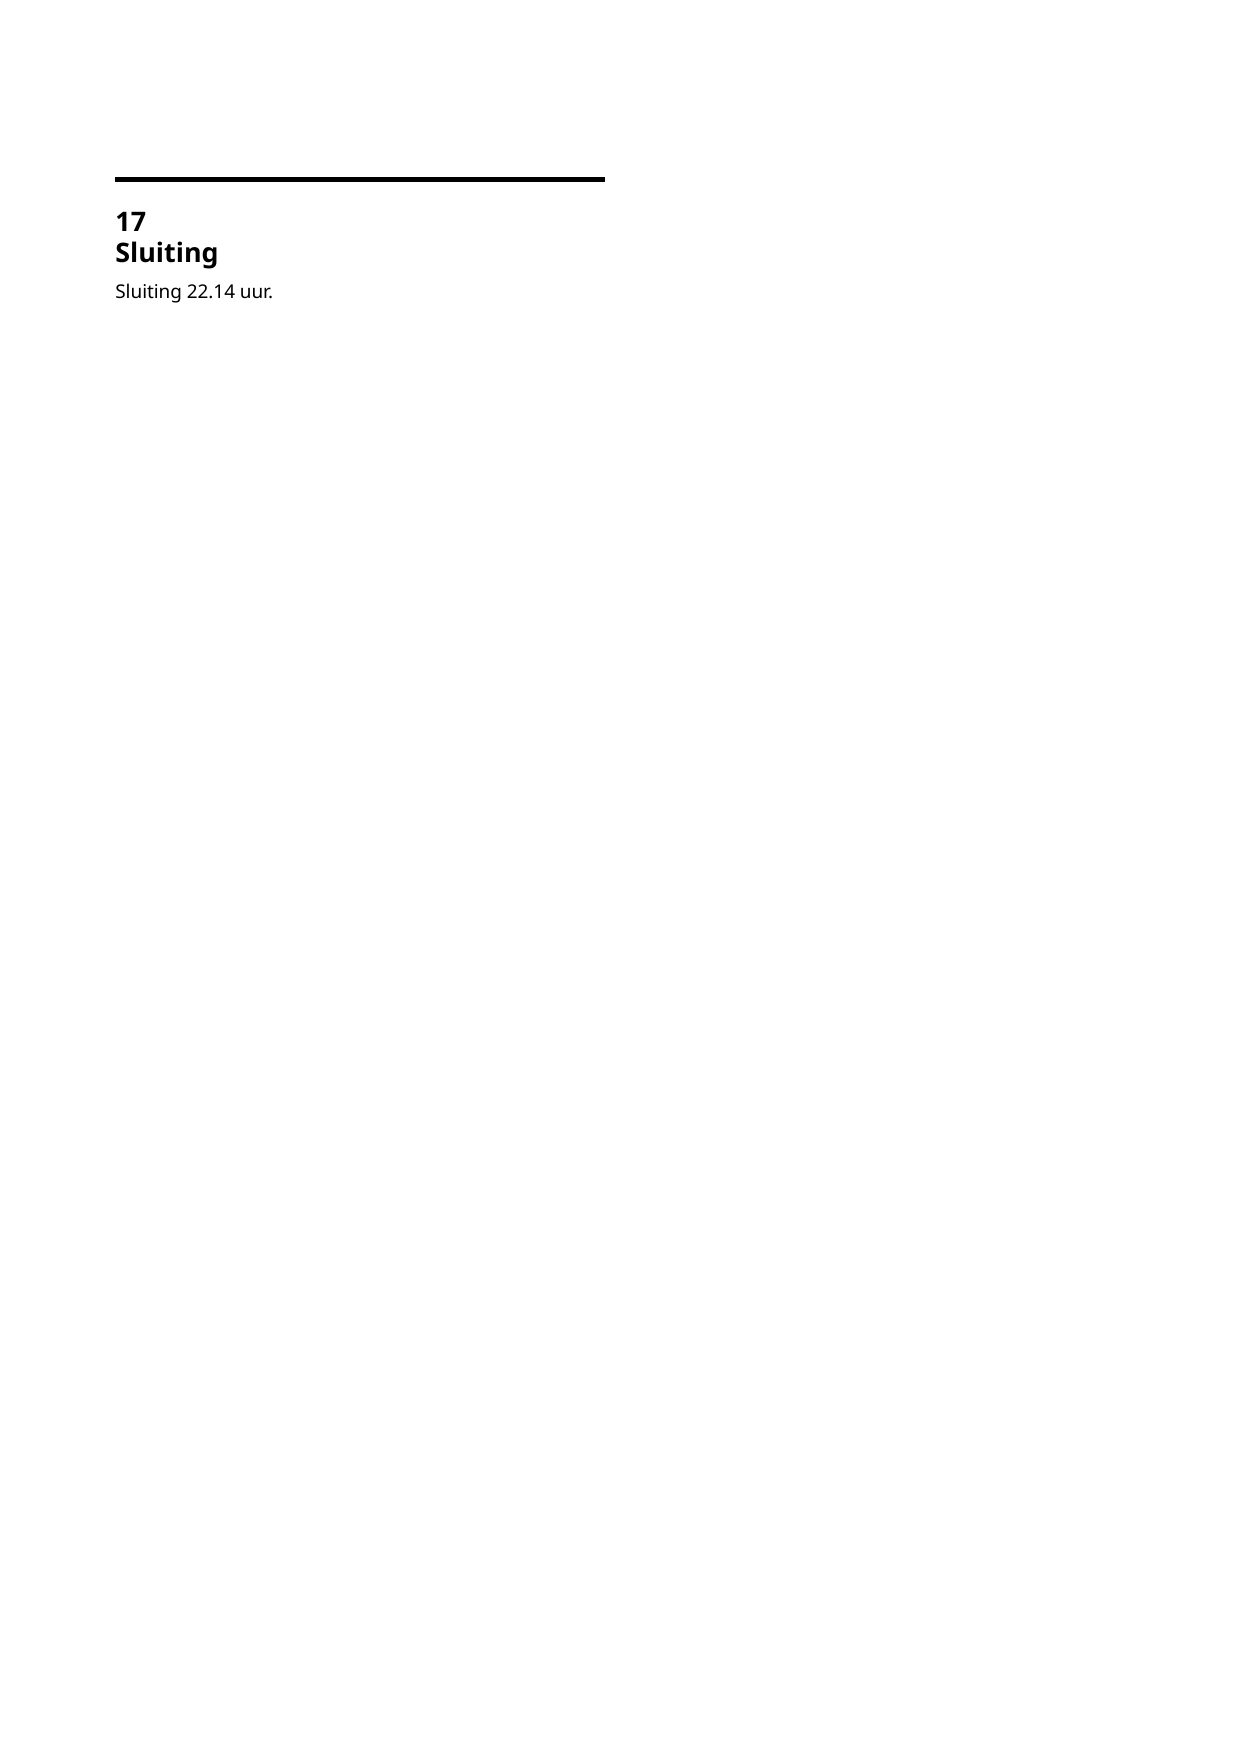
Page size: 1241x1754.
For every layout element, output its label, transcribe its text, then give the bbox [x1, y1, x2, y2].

text Sluiting 22.14 uur. [115, 283, 605, 302]
text 17 [115, 203, 605, 239]
text Sluiting [115, 239, 605, 283]
